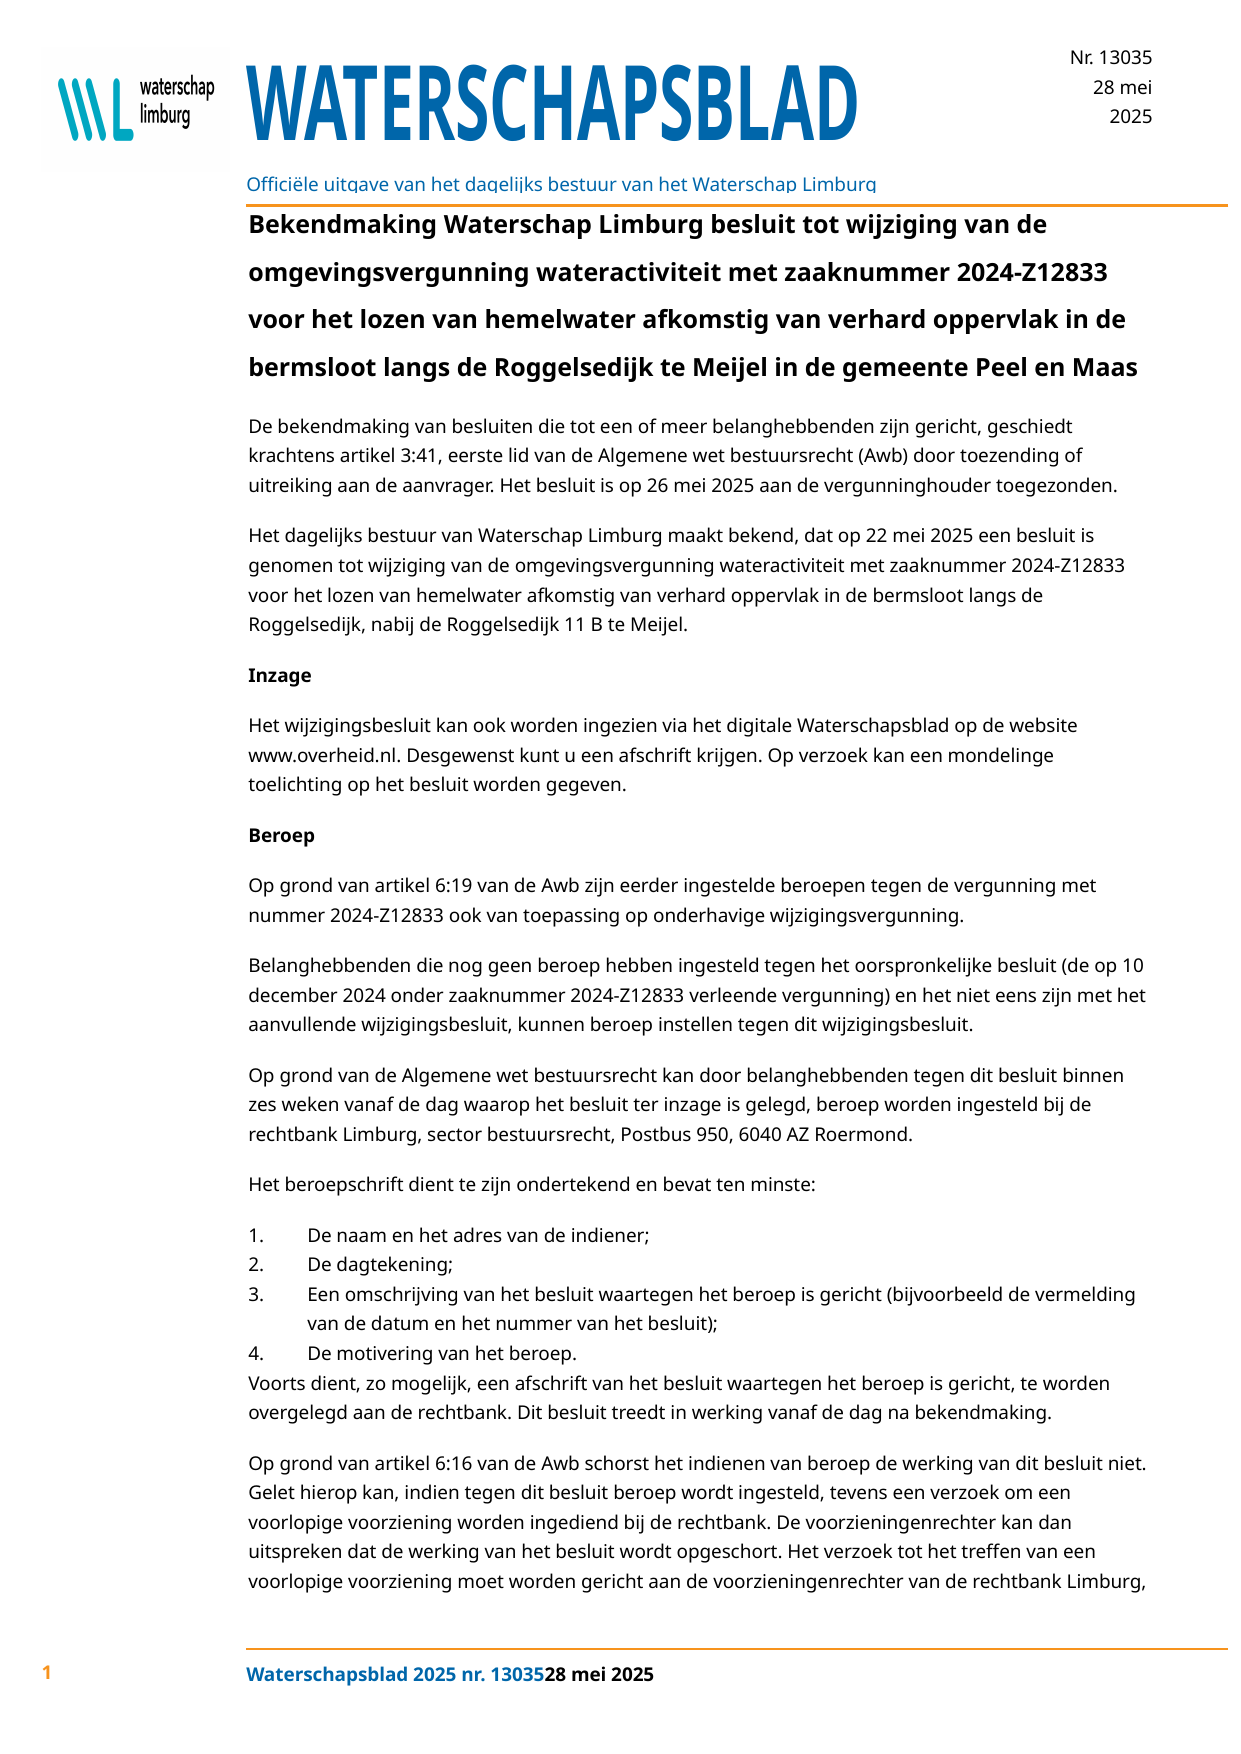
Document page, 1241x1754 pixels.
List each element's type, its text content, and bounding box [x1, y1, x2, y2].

list De motivering van het beroep. [248, 1340, 1152, 1366]
text Bekendmaking Waterschap Limburg besluit tot wijziging van de omgevingsvergunning wateractiviteit met zaaknummer 2024-Z12833 voor het lozen van hemelwater afkomstig van verhard oppervlak in de bermsloot langs de Roggelsedijk te Meijel in de gemeente Peel en Maas [248, 207, 1152, 384]
text Op grond van artikel 6:16 van de Awb schorst het indienen van beroep de werking van dit besluit niet. Gelet hierop kan, indien tegen dit besluit beroep wordt ingesteld, tevens een verzoek om een voorlopige voorziening worden ingediend bij de rechtbank. De voorzieningenrechter kan dan uitspreken dat de werking van het besluit wordt opgeschort. Het verzoek tot het treffen van een voorlopige voorziening moet worden gericht aan de voorzieningenrechter van de rechtbank Limburg, [248, 1450, 1152, 1594]
picture [41, 47, 231, 172]
text Op grond van artikel 6:19 van de Awb zijn eerder ingestelde beroepen tegen de vergunning met nummer 2024-Z12833 ook van toepassing op onderhavige wijzigingsvergunning. [248, 872, 1152, 928]
text Op grond van de Algemene wet bestuursrecht kan door belanghebbenden tegen dit besluit binnen zes weken vanaf de dag waarop het besluit ter inzage is gelegd, beroep worden ingesteld bij de rechtbank Limburg, sector bestuursrecht, Postbus 950, 6040 AZ Roermond. [248, 1062, 1152, 1147]
list De naam en het adres van de indiener; [248, 1222, 1152, 1248]
text Het beroepschrift dient te zijn ondertekend en bevat ten minste: [248, 1171, 1152, 1197]
text Het dagelijks bestuur van Waterschap Limburg maakt bekend, dat op 22 mei 2025 een besluit is genomen tot wijziging van de omgevingsvergunning wateractiviteit met zaaknummer 2024-Z12833 voor het lozen van hemelwater afkomstig van verhard oppervlak in de bermsloot langs de Roggelsedijk, nabij de Roggelsedijk 11 B te Meijel. [248, 523, 1152, 637]
text Beroep [248, 822, 1152, 848]
list De dagtekening; [248, 1251, 1152, 1277]
text Voorts dient, zo mogelijk, een afschrift van het besluit waartegen het beroep is gericht, te worden overgelegd aan de rechtbank. Dit besluit treedt in werking vanaf de dag na bekendmaking. [248, 1370, 1152, 1425]
text Inzage [248, 662, 1152, 688]
text Het wijzigingsbesluit kan ook worden ingezien via het digitale Waterschapsblad op de website www.overheid.nl. Desgewenst kunt u een afschrift krijgen. Op verzoek kan een mondelinge toelichting op het besluit worden gegeven. [248, 712, 1152, 797]
text Belanghebbenden die nog geen beroep hebben ingesteld tegen het oorspronkelijke besluit (de op 10 december 2024 onder zaaknummer 2024-Z12833 verleende vergunning) en het niet eens zijn met het aanvullende wijzigingsbesluit, kunnen beroep instellen tegen dit wijzigingsbesluit. [248, 952, 1152, 1037]
list Een omschrijving van het besluit waartegen het beroep is gericht (bijvoorbeeld de vermelding van de datum en het nummer van het besluit); [248, 1281, 1152, 1336]
text De bekendmaking van besluiten die tot een of meer belanghebbenden zijn gericht, geschiedt krachtens artikel 3:41, eerste lid van de Algemene wet bestuursrecht (Awb) door toezending of uitreiking aan de aanvrager. Het besluit is op 26 mei 2025 aan de vergunninghouder toegezonden. [248, 413, 1152, 498]
